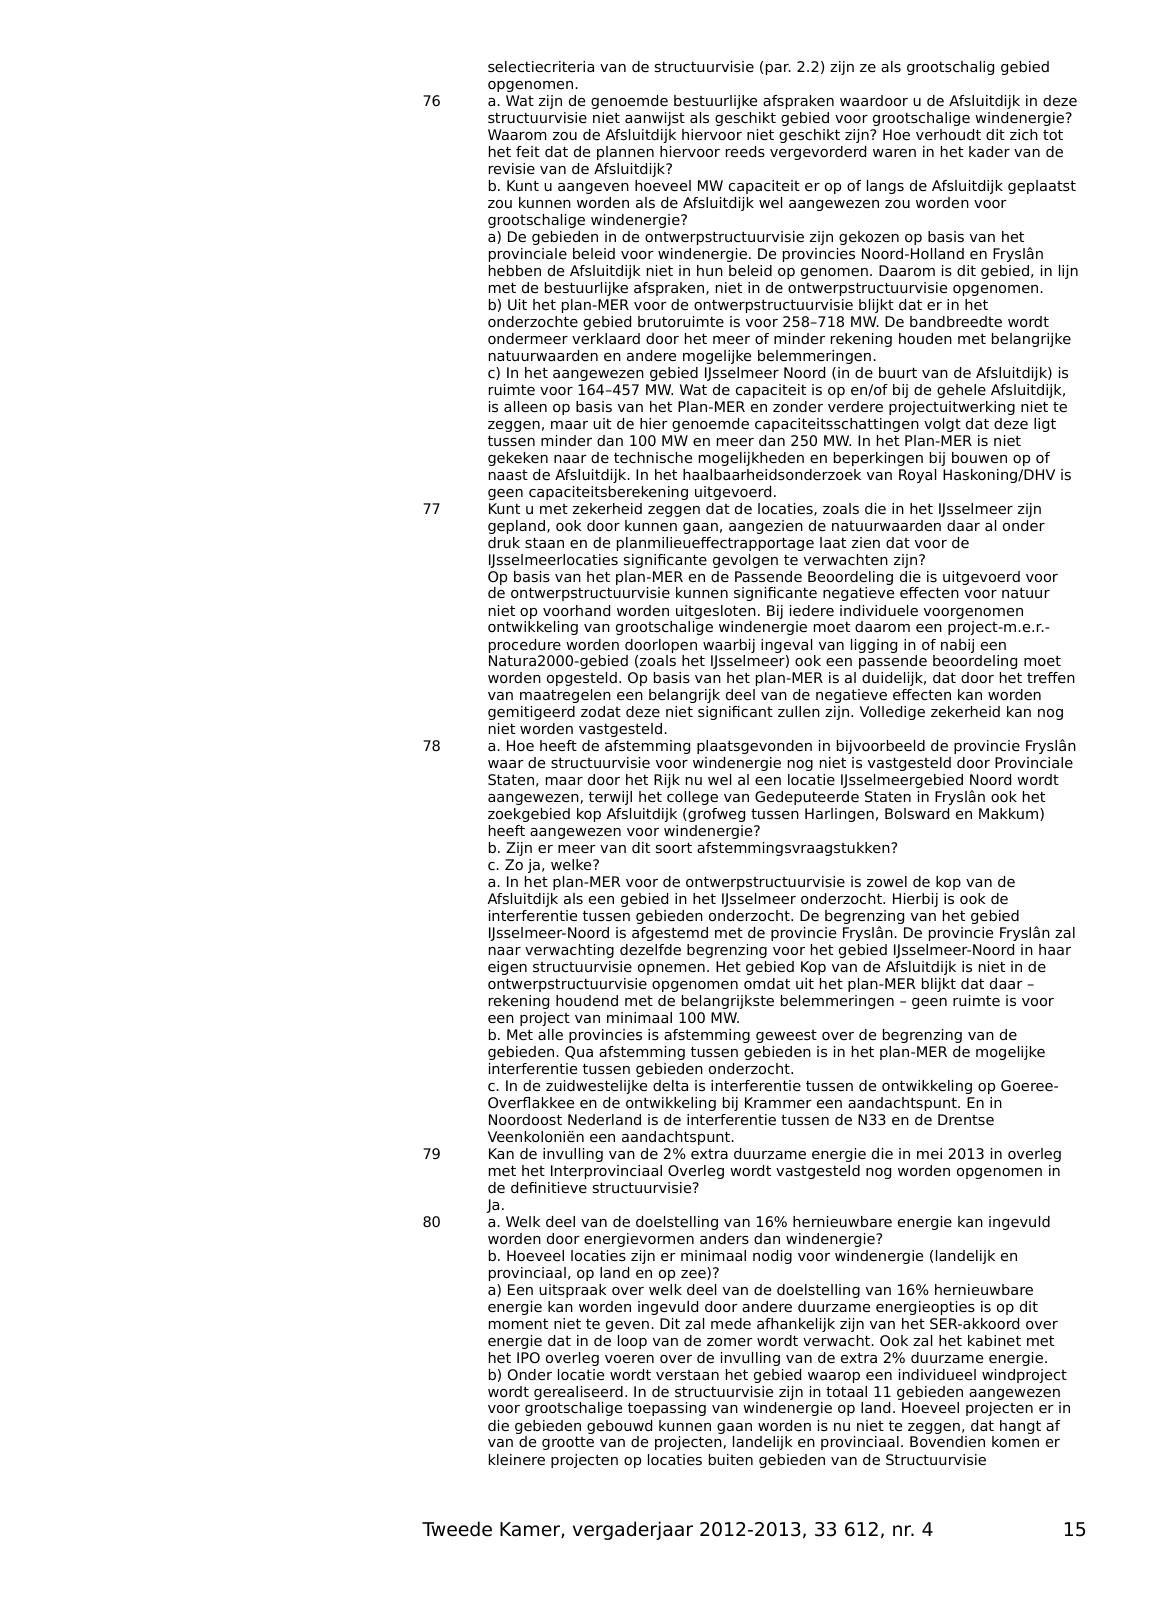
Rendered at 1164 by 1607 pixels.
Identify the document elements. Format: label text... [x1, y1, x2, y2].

table_cell 76 [422, 93, 481, 229]
table_cell 79 [422, 1146, 481, 1197]
table_cell 78 [422, 738, 481, 874]
table_cell Op basis van het plan-MER en de Passende Beoordeling die is uitgevoerd voor de ontwerpstructuurvisie kunnen significante negatieve effecten voor natuur niet op voorhand worden uitgesloten. Bij iedere individuele voorgenomen ontwikkeling van grootschalige windenergie moet daarom een project-m.e.r.-procedure worden doorlopen waarbij ingeval van ligging in of nabij een Natura2000-gebied (zoals het IJsselmeer) ook een passende beoordeling moet worden opgesteld. Op basis van het plan-MER is al duidelijk, dat door het treffen van maatregelen een belangrijk deel van de negatieve effecten kan worden gemitigeerd zodat deze niet significant zullen zijn. Volledige zekerheid kan nog niet worden vastgesteld. [481, 569, 1087, 738]
table_cell [422, 59, 481, 93]
table_cell Kunt u met zekerheid zeggen dat de locaties, zoals die in het IJsselmeer zijn gepland, ook door kunnen gaan, aangezien de natuurwaarden daar al onder druk staan en de planmilieueffectrapportage laat zien dat voor de IJsselmeerlocaties significante gevolgen te verwachten zijn? [481, 501, 1087, 568]
table_cell a. Wat zijn de genoemde bestuurlijke afspraken waardoor u de Afsluitdijk in deze structuurvisie niet aanwijst als geschikt gebied voor grootschalige windenergie? Waarom zou de Afsluitdijk hiervoor niet geschikt zijn? Hoe verhoudt dit zich tot het feit dat de plannen hiervoor reeds vergevorderd waren in het kader van de revisie van de Afsluitdijk? b. Kunt u aangeven hoeveel MW capaciteit er op of langs de Afsluitdijk geplaatst zou kunnen worden als de Afsluitdijk wel aangewezen zou worden voor grootschalige windenergie? [481, 93, 1087, 229]
table_cell a) Een uitspraak over welk deel van de doelstelling van 16% hernieuwbare energie kan worden ingevuld door andere duurzame energieopties is op dit moment niet te geven. Dit zal mede afhankelijk zijn van het SER-akkoord over energie dat in de loop van de zomer wordt verwacht. Ook zal het kabinet met het IPO overleg voeren over de invulling van de extra 2% duurzame energie. b) Onder locatie wordt verstaan het gebied waarop een individueel windproject wordt gerealiseerd. In de structuurvisie zijn in totaal 11 gebieden aangewezen voor grootschalige toepassing van windenergie op land. Hoeveel projecten er in die gebieden gebouwd kunnen gaan worden is nu niet te zeggen, dat hangt af van de grootte van de projecten, landelijk en provinciaal. Bovendien komen er kleinere projecten op locaties buiten gebieden van de Structuurvisie [481, 1282, 1087, 1468]
table_cell a. Hoe heeft de afstemming plaatsgevonden in bijvoorbeeld de provincie Fryslân waar de structuurvisie voor windenergie nog niet is vastgesteld door Provinciale Staten, maar door het Rijk nu wel al een locatie IJsselmeergebied Noord wordt aangewezen, terwijl het college van Gedeputeerde Staten in Fryslân ook het zoekgebied kop Afsluitdijk (grofweg tussen Harlingen, Bolsward en Makkum) heeft aangewezen voor windenergie? b. Zijn er meer van dit soort afstemmingsvraagstukken? c. Zo ja, welke? [481, 738, 1087, 874]
table_cell selectiecriteria van de structuurvisie (par. 2.2) zijn ze als grootschalig gebied opgenomen. [481, 59, 1087, 93]
table_cell [422, 569, 481, 738]
table_cell a) De gebieden in de ontwerpstructuurvisie zijn gekozen op basis van het provinciale beleid voor windenergie. De provincies Noord-Holland en Fryslân hebben de Afsluitdijk niet in hun beleid op genomen. Daarom is dit gebied, in lijn met de bestuurlijke afspraken, niet in de ontwerpstructuurvisie opgenomen. b) Uit het plan-MER voor de ontwerpstructuurvisie blijkt dat er in het onderzochte gebied brutoruimte is voor 258–718 MW. De bandbreedte wordt ondermeer verklaard door het meer of minder rekening houden met belangrijke natuurwaarden en andere mogelijke belemmeringen. c) In het aangewezen gebied IJsselmeer Noord (in de buurt van de Afsluitdijk) is ruimte voor 164–457 MW. Wat de capaciteit is op en/of bij de gehele Afsluitdijk, is alleen op basis van het Plan-MER en zonder verdere projectuitwerking niet te zeggen, maar uit de hier genoemde capaciteitsschattingen volgt dat deze ligt tussen minder dan 100 MW en meer dan 250 MW. In het Plan-MER is niet gekeken naar de technische mogelijkheden en beperkingen bij bouwen op of naast de Afsluitdijk. In het haalbaarheidsonderzoek van Royal Haskoning/DHV is geen capaciteitsberekening uitgevoerd. [481, 229, 1087, 501]
table_cell Kan de invulling van de 2% extra duurzame energie die in mei 2013 in overleg met het Interprovinciaal Overleg wordt vastgesteld nog worden opgenomen in de definitieve structuurvisie? [481, 1146, 1087, 1197]
table_cell 80 [422, 1214, 481, 1282]
table_cell [422, 1282, 481, 1468]
table_cell [422, 1197, 481, 1214]
table_cell a. Welk deel van de doelstelling van 16% hernieuwbare energie kan ingevuld worden door energievormen anders dan windenergie? b. Hoeveel locaties zijn er minimaal nodig voor windenergie (landelijk en provinciaal, op land en op zee)? [481, 1214, 1087, 1282]
table_cell [422, 874, 481, 1146]
table_cell Ja. [481, 1197, 1087, 1214]
table_cell [422, 229, 481, 501]
table_cell a. In het plan-MER voor de ontwerpstructuurvisie is zowel de kop van de Afsluitdijk als een gebied in het IJsselmeer onderzocht. Hierbij is ook de interferentie tussen gebieden onderzocht. De begrenzing van het gebied IJsselmeer-Noord is afgestemd met de provincie Fryslân. De provincie Fryslân zal naar verwachting dezelfde begrenzing voor het gebied IJsselmeer-Noord in haar eigen structuurvisie opnemen. Het gebied Kop van de Afsluitdijk is niet in de ontwerpstructuurvisie opgenomen omdat uit het plan-MER blijkt dat daar – rekening houdend met de belangrijkste belemmeringen – geen ruimte is voor een project van minimaal 100 MW. b. Met alle provincies is afstemming geweest over de begrenzing van de gebieden. Qua afstemming tussen gebieden is in het plan-MER de mogelijke interferentie tussen gebieden onderzocht. c. In de zuidwestelijke delta is interferentie tussen de ontwikkeling op Goeree-Overflakkee en de ontwikkeling bij Krammer een aandachtspunt. En in Noordoost Nederland is de interferentie tussen de N33 en de Drentse Veenkoloniën een aandachtspunt. [481, 874, 1087, 1146]
table_cell 77 [422, 501, 481, 568]
